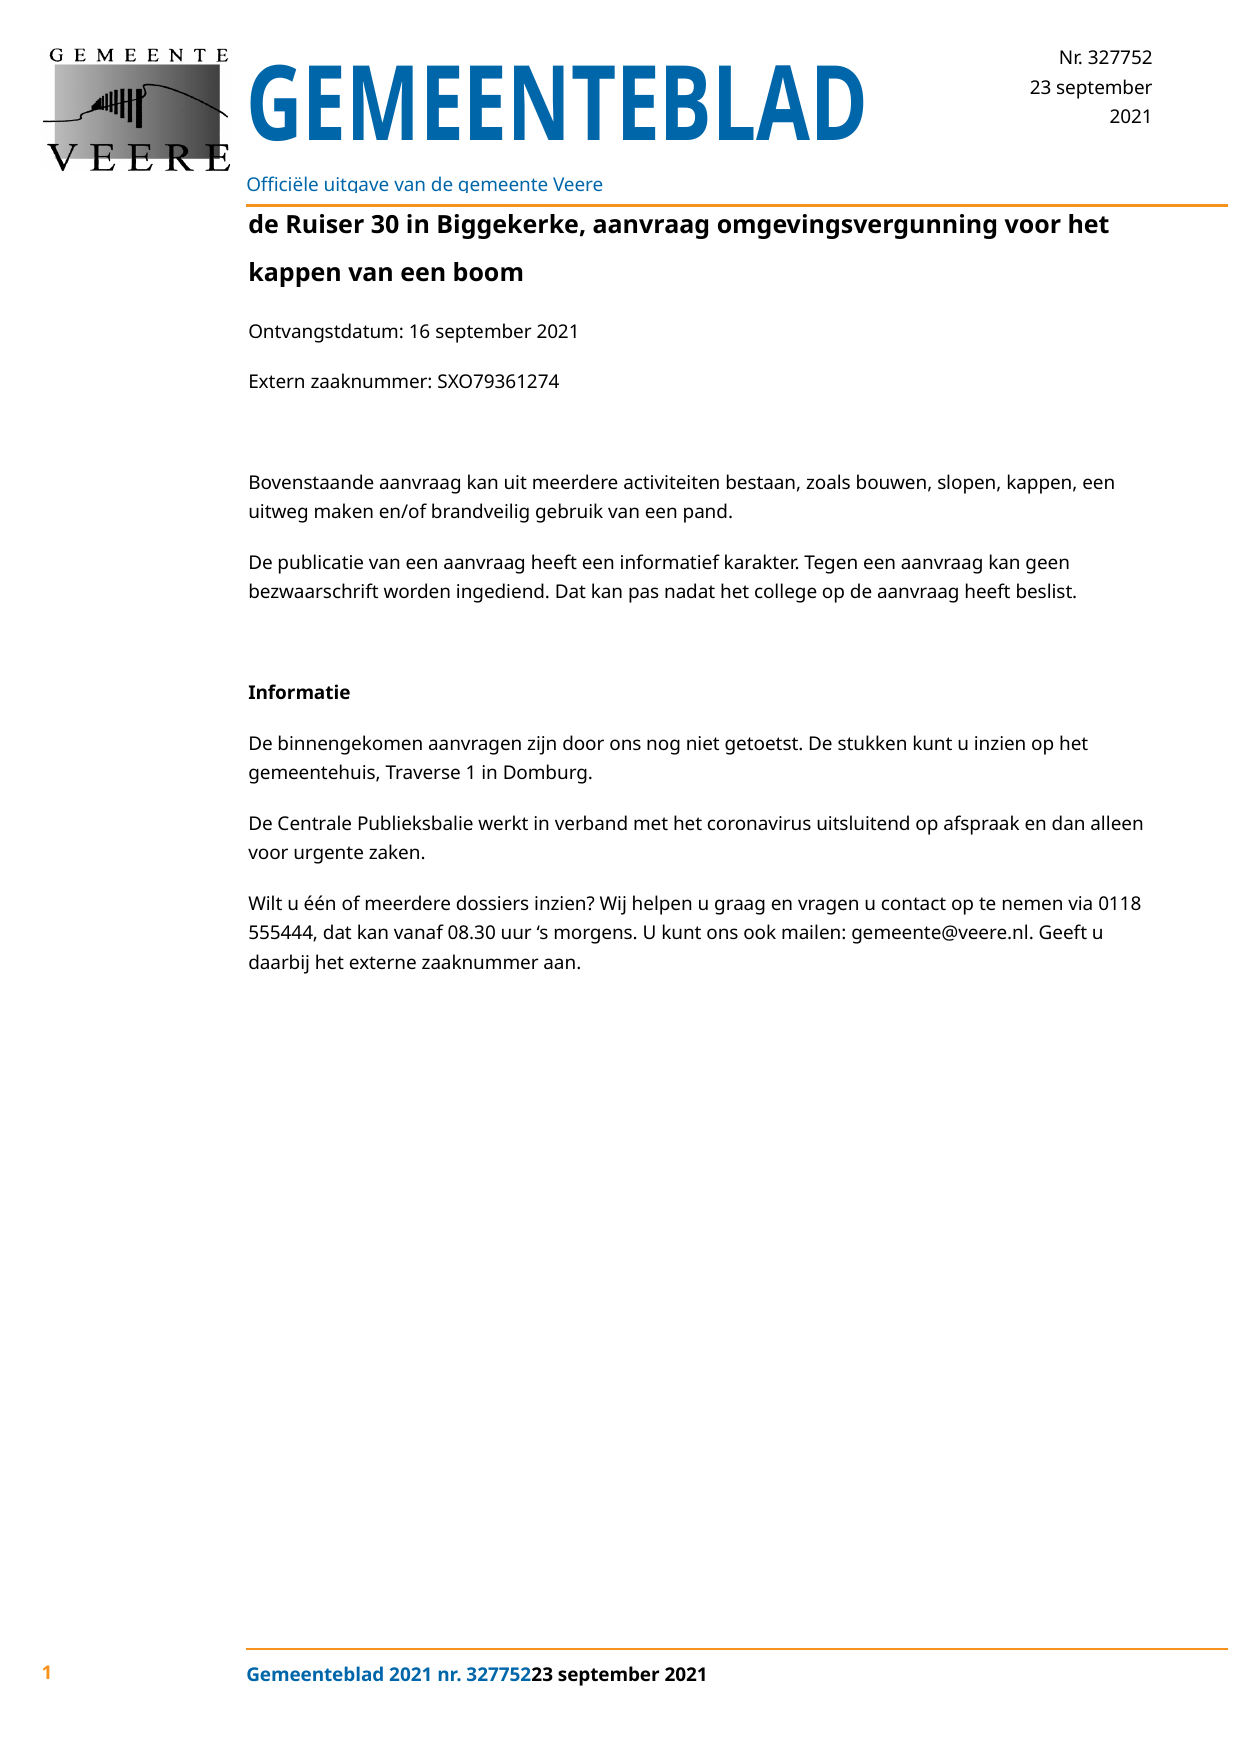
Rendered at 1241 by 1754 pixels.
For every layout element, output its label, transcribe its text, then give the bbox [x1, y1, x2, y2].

text Extern zaaknummer: SXO79361274 [248, 368, 1152, 394]
text Ontvangstdatum: 16 september 2021 [248, 318, 1152, 344]
text Bovenstaande aanvraag kan uit meerdere activiteiten bestaan, zoals bouwen, slopen, kappen, een uitweg maken en/of brandveilig gebruik van een pand. [248, 469, 1152, 524]
text De binnengekomen aanvragen zijn door ons nog niet getoetst. De stukken kunt u inzien op het gemeentehuis, Traverse 1 in Domburg. [248, 730, 1152, 785]
text De publicatie van een aanvraag heeft een informatief karakter. Tegen een aanvraag kan geen bezwaarschrift worden ingediend. Dat kan pas nadat het college op de aanvraag heeft beslist. [248, 549, 1152, 604]
text Informatie [248, 679, 1152, 705]
text de Ruiser 30 in Biggekerke, aanvraag omgevingsvergunning voor het kappen van een boom [248, 207, 1152, 288]
text Wilt u één of meerdere dossiers inzien? Wij helpen u graag en vragen u contact op te nemen via 0118 555444, dat kan vanaf 08.30 uur ‘s morgens. U kunt ons ook mailen: gemeente@veere.nl. Geeft u daarbij het externe zaaknummer aan. [248, 890, 1152, 975]
text De Centrale Publieksbalie werkt in verband met het coronavirus uitsluitend op afspraak en dan alleen voor urgente zaken. [248, 810, 1152, 865]
picture [41, 47, 231, 172]
